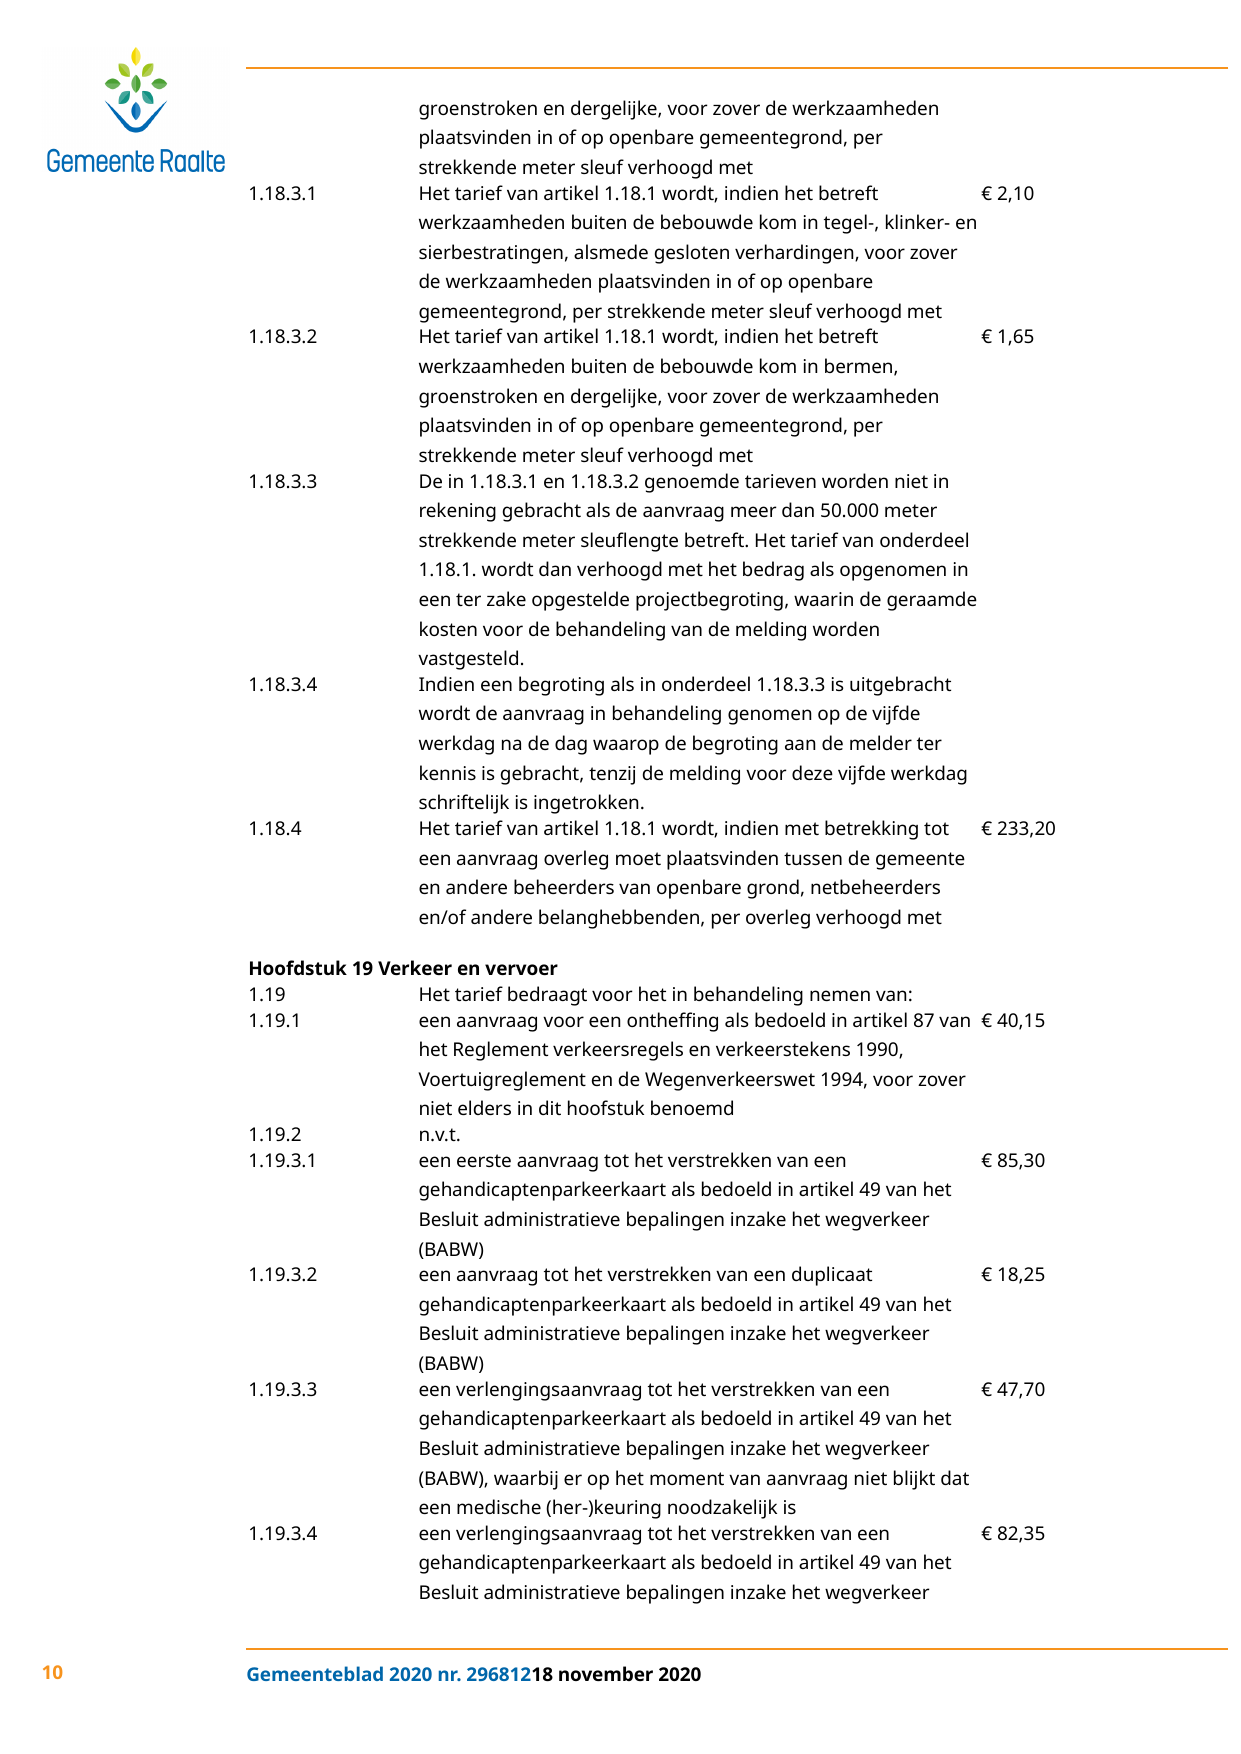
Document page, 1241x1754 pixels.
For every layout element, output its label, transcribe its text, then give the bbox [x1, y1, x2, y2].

table_cell Het tarief van artikel 1.18.1 wordt, indien het betreft werkzaamheden buiten de bebouwde kom in tegel-, klinker- en sierbestratingen, alsmede gesloten verhardingen, voor zover de werkzaamheden plaatsvinden in of op openbare gemeentegrond, per strekkende meter sleuf verhoogd met [418, 180, 981, 324]
table_cell € 47,70 [981, 1376, 1152, 1520]
table_cell € 2,10 [981, 180, 1152, 324]
table_cell [981, 955, 1152, 981]
table_cell 1.18.4 [248, 815, 418, 929]
table_cell [981, 981, 1152, 1007]
table_cell 1.18.3.3 [248, 468, 418, 671]
table_cell [981, 1121, 1152, 1147]
table_cell 1.19.1 [248, 1007, 418, 1121]
table_cell een verlengingsaanvraag tot het verstrekken van een gehandicaptenparkeerkaart als bedoeld in artikel 49 van het Besluit administratieve bepalingen inzake het wegverkeer (BABW), waarbij er op het moment van aanvraag niet blijkt dat een medische (her-)keuring noodzakelijk is [418, 1376, 981, 1520]
table_cell groenstroken en dergelijke, voor zover de werkzaamheden plaatsvinden in of op openbare gemeentegrond, per strekkende meter sleuf verhoogd met [418, 95, 981, 180]
table_cell een aanvraag voor een ontheffing als bedoeld in artikel 87 van het Reglement verkeersregels en verkeerstekens 1990, Voertuigreglement en de Wegenverkeerswet 1994, voor zover niet elders in dit hoofstuk benoemd [418, 1007, 981, 1121]
table_cell Het tarief bedraagt voor het in behandeling nemen van: [418, 981, 981, 1007]
table_cell € 85,30 [981, 1147, 1152, 1261]
table_cell € 1,65 [981, 324, 1152, 468]
table_cell 1.18.3.4 [248, 671, 418, 815]
table_cell Indien een begroting als in onderdeel 1.18.3.3 is uitgebracht wordt de aanvraag in behandeling genomen op de vijfde werkdag na de dag waarop de begroting aan de melder ter kennis is gebracht, tenzij de melding voor deze vijfde werkdag schriftelijk is ingetrokken. [418, 671, 981, 815]
table_cell [248, 95, 418, 180]
table_cell [248, 930, 418, 955]
table_cell [418, 930, 981, 955]
table_cell € 40,15 [981, 1007, 1152, 1121]
table_cell [981, 95, 1152, 180]
table_cell Het tarief van artikel 1.18.1 wordt, indien het betreft werkzaamheden buiten de bebouwde kom in bermen, groenstroken en dergelijke, voor zover de werkzaamheden plaatsvinden in of op openbare gemeentegrond, per strekkende meter sleuf verhoogd met [418, 324, 981, 468]
table_cell [981, 671, 1152, 815]
table_cell € 233,20 [981, 815, 1152, 929]
picture [41, 47, 231, 172]
table_cell 1.19.3.3 [248, 1376, 418, 1520]
table_cell 1.19 [248, 981, 418, 1007]
table_cell 1.19.2 [248, 1121, 418, 1147]
table_cell 1.19.3.2 [248, 1261, 418, 1376]
table_cell [981, 468, 1152, 671]
table_cell een verlengingsaanvraag tot het verstrekken van een gehandicaptenparkeerkaart als bedoeld in artikel 49 van het Besluit administratieve bepalingen inzake het wegverkeer [418, 1520, 981, 1605]
table_cell Het tarief van artikel 1.18.1 wordt, indien met betrekking tot een aanvraag overleg moet plaatsvinden tussen de gemeente en andere beheerders van openbare grond, netbeheerders en/of andere belanghebbenden, per overleg verhoogd met [418, 815, 981, 929]
table_cell De in 1.18.3.1 en 1.18.3.2 genoemde tarieven worden niet in rekening gebracht als de aanvraag meer dan 50.000 meter strekkende meter sleuflengte betreft. Het tarief van onderdeel 1.18.1. wordt dan verhoogd met het bedrag als opgenomen in een ter zake opgestelde projectbegroting, waarin de geraamde kosten voor de behandeling van de melding worden vastgesteld. [418, 468, 981, 671]
table_cell 1.19.3.4 [248, 1520, 418, 1605]
table_cell n.v.t. [418, 1121, 981, 1147]
table_cell € 82,35 [981, 1520, 1152, 1605]
table_cell Hoofdstuk 19 Verkeer en vervoer [248, 955, 981, 981]
table_cell 1.18.3.2 [248, 324, 418, 468]
table_cell [981, 930, 1152, 955]
table_cell 1.18.3.1 [248, 180, 418, 324]
table_cell een aanvraag tot het verstrekken van een duplicaat gehandicaptenparkeerkaart als bedoeld in artikel 49 van het Besluit administratieve bepalingen inzake het wegverkeer (BABW) [418, 1261, 981, 1376]
table_cell € 18,25 [981, 1261, 1152, 1376]
table_cell een eerste aanvraag tot het verstrekken van een gehandicaptenparkeerkaart als bedoeld in artikel 49 van het Besluit administratieve bepalingen inzake het wegverkeer (BABW) [418, 1147, 981, 1261]
table_cell 1.19.3.1 [248, 1147, 418, 1261]
